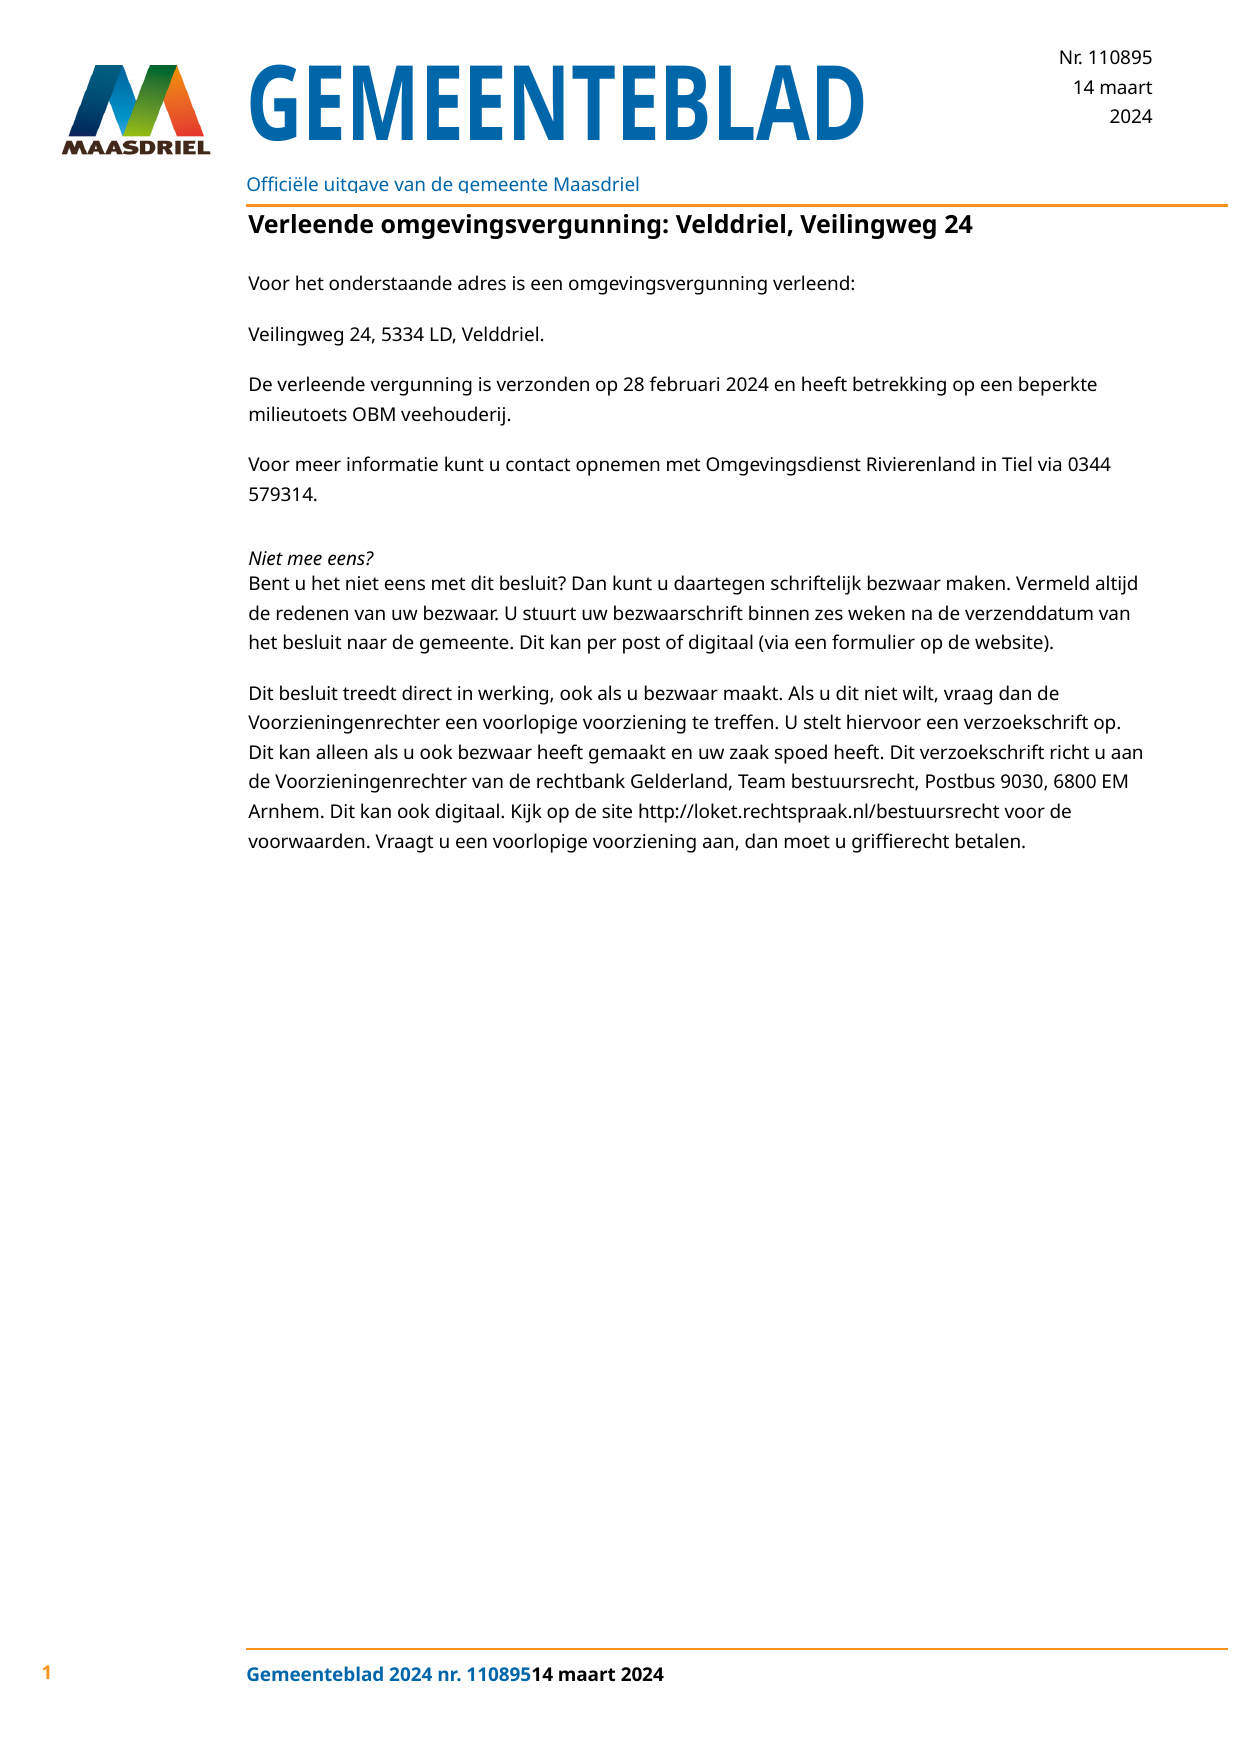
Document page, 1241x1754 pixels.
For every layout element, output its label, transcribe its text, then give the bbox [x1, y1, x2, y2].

text Dit besluit treedt direct in werking, ook als u bezwaar maakt. Als u dit niet wilt, vraag dan de Voorzieningenrechter een voorlopige voorziening te treffen. U stelt hiervoor een verzoekschrift op. Dit kan alleen als u ook bezwaar heeft gemaakt en uw zaak spoed heeft. Dit verzoekschrift richt u aan de Voorzieningenrechter van de rechtbank Gelderland, Team bestuursrecht, Postbus 9030, 6800 EM Arnhem. Dit kan ook digitaal. Kijk op de site http://loket.rechtspraak.nl/bestuursrecht voor de voorwaarden. Vraagt u een voorlopige voorziening aan, dan moet u griffierecht betalen. [248, 680, 1152, 854]
text Niet mee eens? [248, 545, 1152, 570]
text Voor meer informatie kunt u contact opnemen met Omgevingsdienst Rivierenland in Tiel via 0344 579314. [248, 451, 1152, 506]
picture [41, 47, 231, 172]
text Voor het onderstaande adres is een omgevingsvergunning verleend: [248, 270, 1152, 296]
text Veilingweg 24, 5334 LD, Velddriel. [248, 321, 1152, 346]
text De verleende vergunning is verzonden op 28 februari 2024 en heeft betrekking op een beperkte milieutoets OBM veehouderij. [248, 371, 1152, 426]
text Verleende omgevingsvergunning: Velddriel, Veilingweg 24 [248, 207, 1152, 241]
text Bent u het niet eens met dit besluit? Dan kunt u daartegen schriftelijk bezwaar maken. Vermeld altijd de redenen van uw bezwaar. U stuurt uw bezwaarschrift binnen zes weken na de verzenddatum van het besluit naar de gemeente. Dit kan per post of digitaal (via een formulier op de website). [248, 570, 1152, 655]
